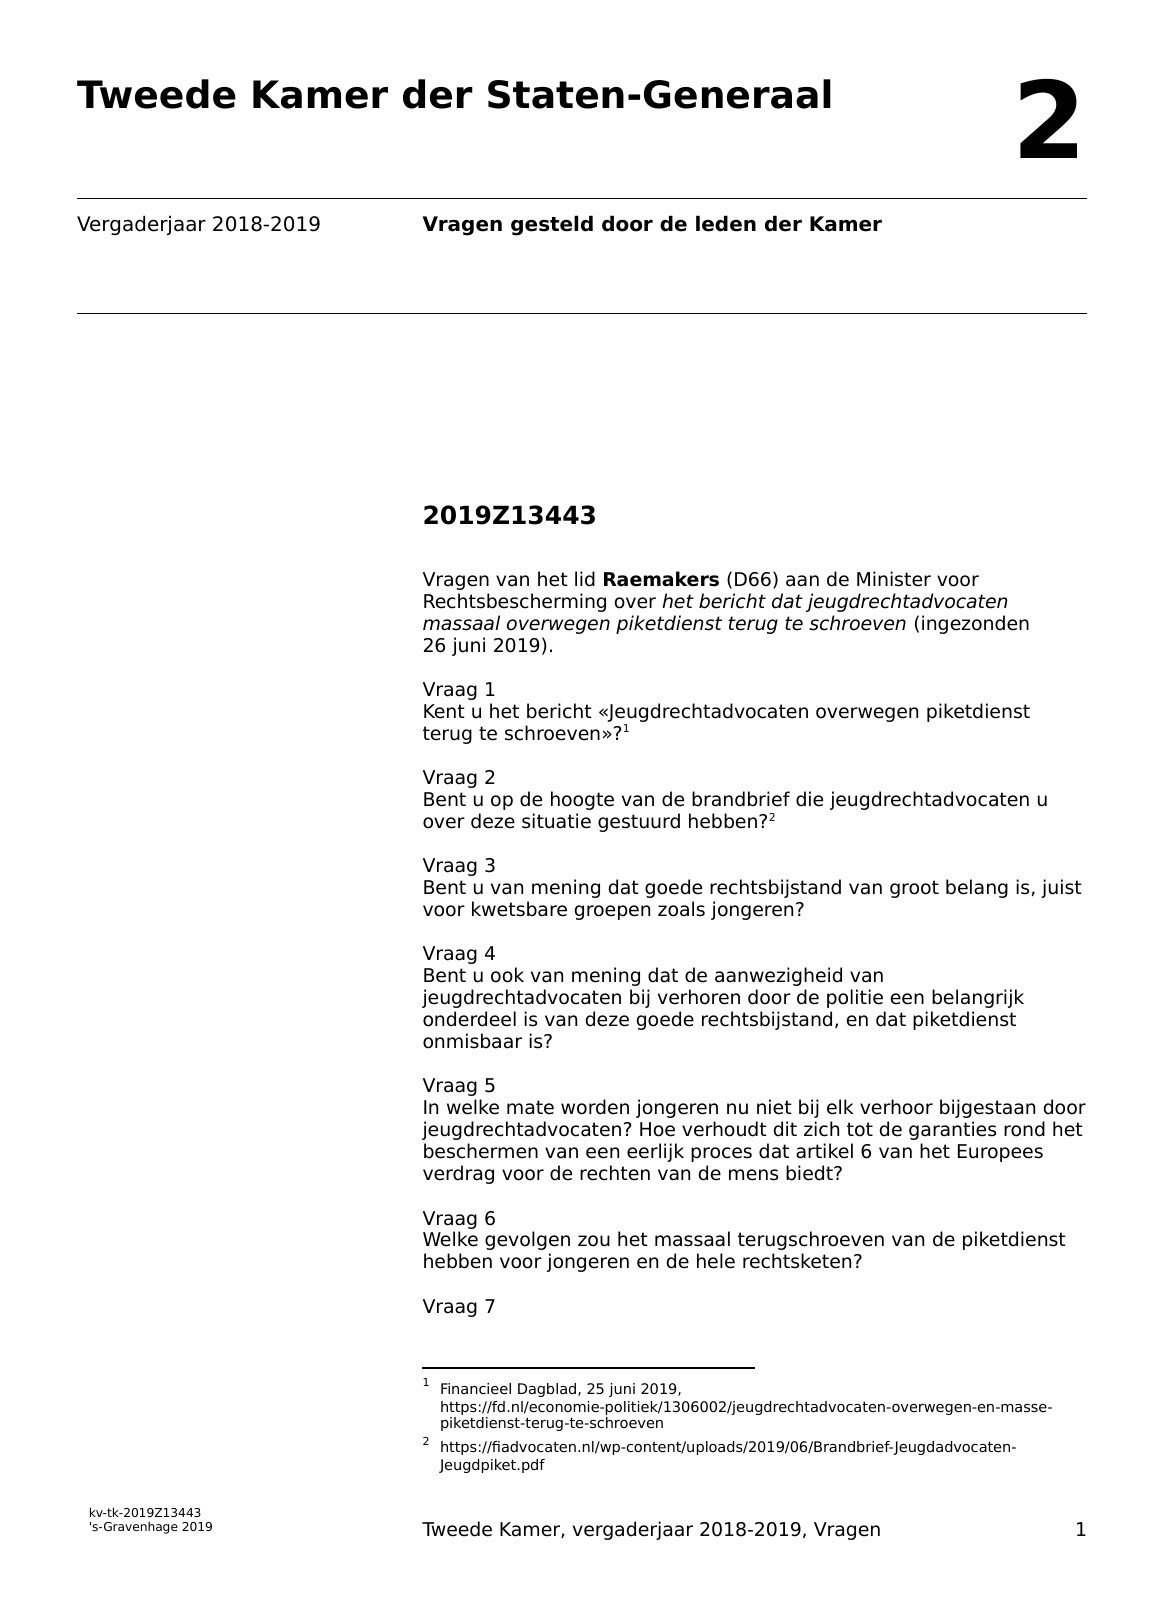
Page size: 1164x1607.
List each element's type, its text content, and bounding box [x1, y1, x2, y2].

table_header Tweede Kamer der Staten-Generaal [77, 59, 886, 198]
text Vraag 3 [422, 855, 1087, 877]
text kv-tk-2019Z13443 [88, 1506, 323, 1520]
text https://fiadvocaten.nl/wp-content/uploads/2019/06/Brandbrief-Jeugdadvocaten-Jeugdpiket.pdf [422, 1435, 1087, 1474]
text 's-Gravenhage 2019 [88, 1520, 323, 1534]
text Vraag 6 [422, 1207, 1087, 1229]
table_cell Vergaderjaar 2018-2019 [77, 199, 422, 313]
table_header 2 [886, 59, 1087, 198]
text In welke mate worden jongeren nu niet bij elk verhoor bijgestaan door jeugdrechtadvocaten? Hoe verhoudt dit zich tot de garanties rond het beschermen van een eerlijk proces dat artikel 6 van het Europees verdrag voor de rechten van de mens biedt? [422, 1097, 1087, 1185]
text Vraag 5 [422, 1075, 1087, 1097]
text 2019Z13443 [422, 501, 1087, 531]
text Bent u ook van mening dat de aanwezigheid van jeugdrechtadvocaten bij verhoren door de politie een belangrijk onderdeel is van deze goede rechtsbijstand, en dat piketdienst onmisbaar is? [422, 965, 1087, 1053]
text Vraag 2 [422, 767, 1087, 789]
text Vraag 7 [422, 1296, 1087, 1317]
text Bent u op de hoogte van de brandbrief die jeugdrechtadvocaten u over deze situatie gestuurd hebben? [422, 789, 1087, 833]
table_cell Vragen gesteld door de leden der Kamer [422, 199, 1087, 313]
text Bent u van mening dat goede rechtsbijstand van groot belang is, juist voor kwetsbare groepen zoals jongeren? [422, 877, 1087, 921]
text Financieel Dagblad, 25 juni 2019, https://fd.nl/economie-politiek/1306002/jeugdrechtadvocaten-overwegen-en-masse-piketdienst-terug-te-schroeven [422, 1377, 1087, 1432]
text Welke gevolgen zou het massaal terugschroeven van de piketdienst hebben voor jongeren en de hele rechtsketen? [422, 1229, 1087, 1273]
text Vragen van het lid Raemakers (D66) aan de Minister voor Rechtsbescherming over het bericht dat jeugdrechtadvocaten massaal overwegen piketdienst terug te schroeven (ingezonden 26 juni 2019). [422, 569, 1087, 657]
text Vraag 1 [422, 679, 1087, 701]
text Vraag 4 [422, 943, 1087, 965]
text Kent u het bericht «Jeugdrechtadvocaten overwegen piketdienst terug te schroeven»? [422, 701, 1087, 745]
